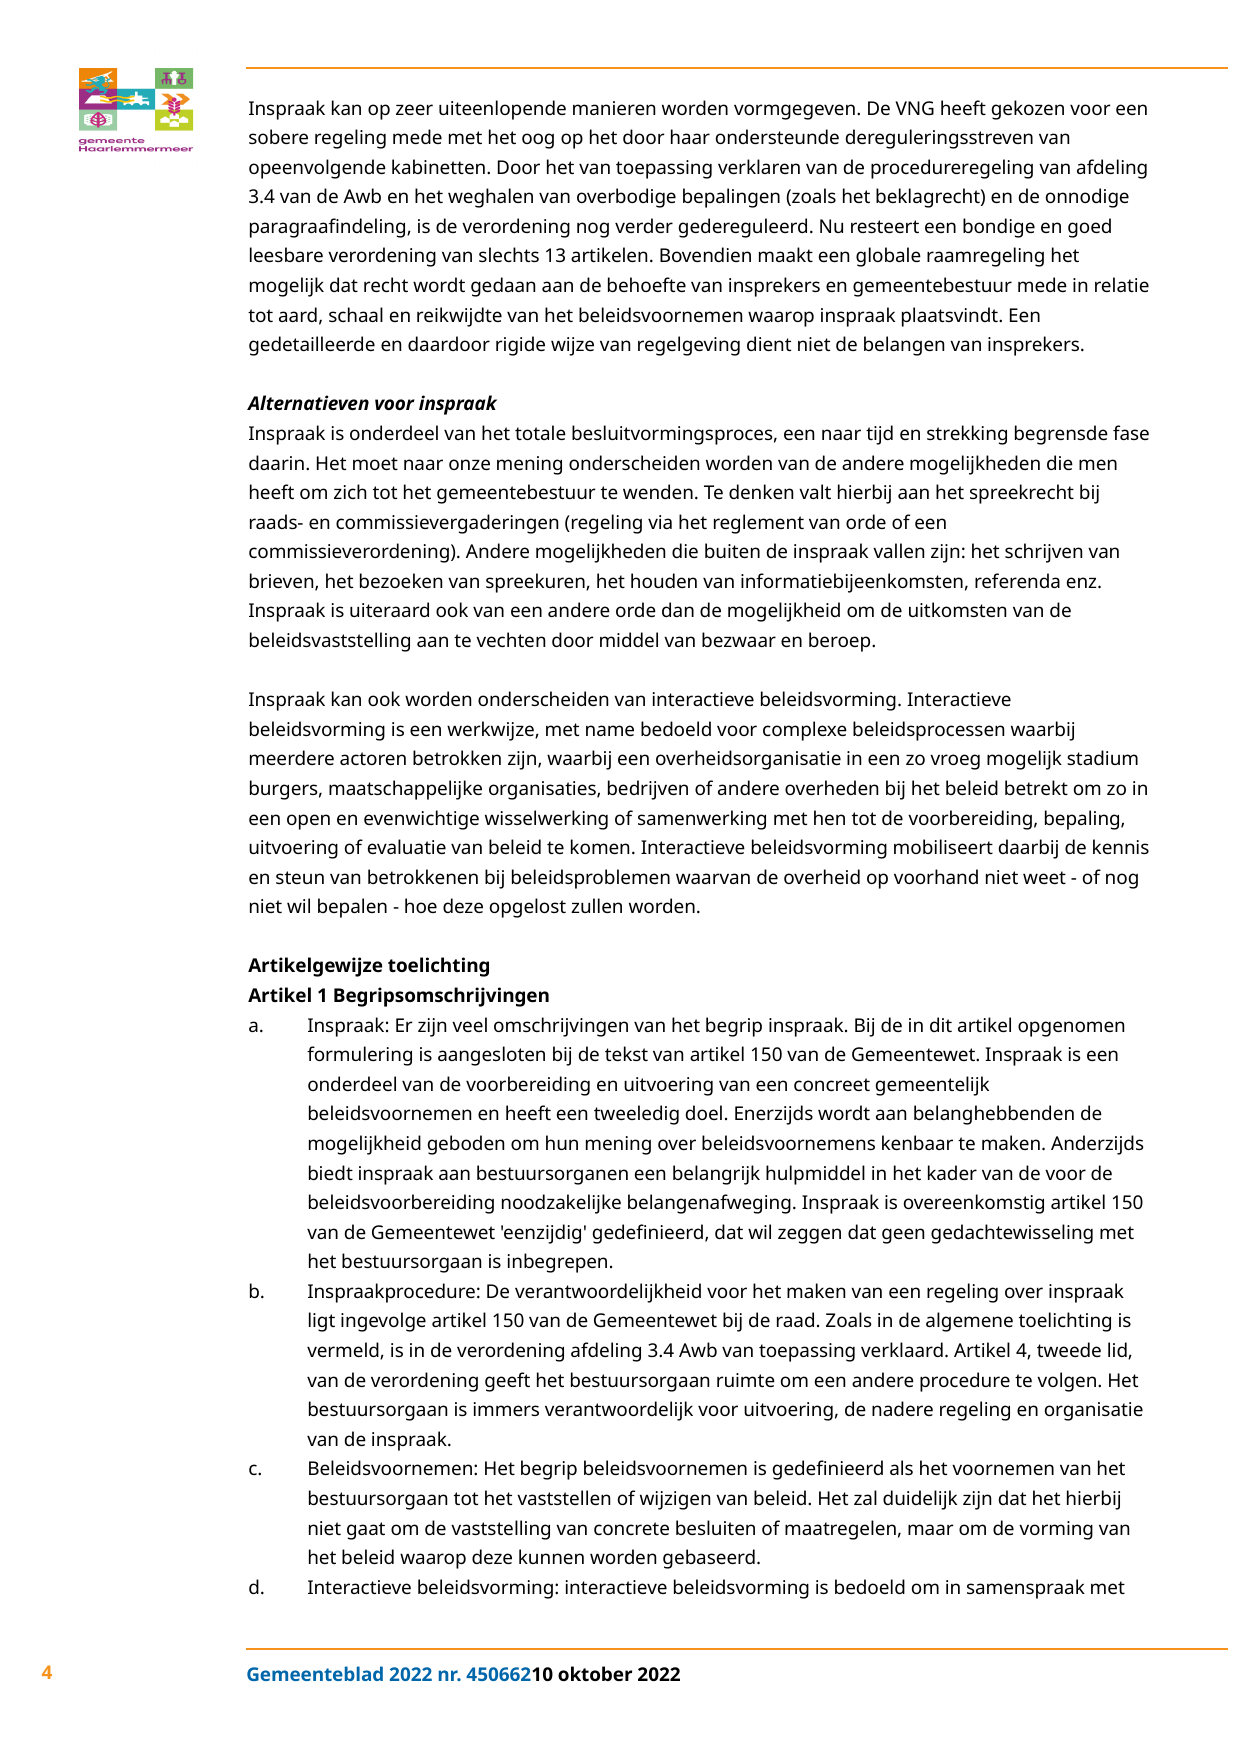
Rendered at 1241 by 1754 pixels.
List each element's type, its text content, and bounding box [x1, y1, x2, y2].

list Inspraak: Er zijn veel omschrijvingen van het begrip inspraak. Bij de in dit artikel opgenomen formulering is aangesloten bij de tekst van artikel 150 van de Gemeentewet. Inspraak is een onderdeel van de voorbereiding en uitvoering van een concreet gemeentelijk beleidsvoornemen en heeft een tweeledig doel. Enerzijds wordt aan belanghebbenden de mogelijkheid geboden om hun mening over beleidsvoornemens kenbaar te maken. Anderzijds biedt inspraak aan bestuursorganen een belangrijk hulpmiddel in het kader van de voor de beleidsvoorbereiding noodzakelijke belangenafweging. Inspraak is overeenkomstig artikel 150 van de Gemeentewet 'eenzijdig' gedefinieerd, dat wil zeggen dat geen gedachtewisseling met het bestuursorgaan is inbegrepen. [248, 1012, 1152, 1274]
text Inspraak kan op zeer uiteenlopende manieren worden vormgegeven. De VNG heeft gekozen voor een sobere regeling mede met het oog op het door haar ondersteunde dereguleringsstreven van opeenvolgende kabinetten. Door het van toepassing verklaren van de procedureregeling van afdeling 3.4 van de Awb en het weghalen van overbodige bepalingen (zoals het beklagrecht) en de onnodige paragraafindeling, is de verordening nog verder gedereguleerd. Nu resteert een bondige en goed leesbare verordening van slechts 13 artikelen. Bovendien maakt een globale raamregeling het mogelijk dat recht wordt gedaan aan de behoefte van insprekers en gemeentebestuur mede in relatie tot aard, schaal en reikwijdte van het beleidsvoornemen waarop inspraak plaatsvindt. Een gedetailleerde en daardoor rigide wijze van regelgeving dient niet de belangen van insprekers. [248, 95, 1152, 357]
list Interactieve beleidsvorming: interactieve beleidsvorming is bedoeld om in samenspraak met [248, 1574, 1152, 1600]
text Alternatieven voor inspraak [248, 391, 1152, 416]
picture [41, 47, 231, 172]
text Artikel 1 Begripsomschrijvingen [248, 982, 1152, 1008]
list Inspraakprocedure: De verantwoordelijkheid voor het maken van een regeling over inspraak ligt ingevolge artikel 150 van de Gemeentewet bij de raad. Zoals in de algemene toelichting is vermeld, is in de verordening afdeling 3.4 Awb van toepassing verklaard. Artikel 4, tweede lid, van de verordening geeft het bestuursorgaan ruimte om een andere procedure te volgen. Het bestuursorgaan is immers verantwoordelijk voor uitvoering, de nadere regeling en organisatie van de inspraak. [248, 1278, 1152, 1452]
text Inspraak is onderdeel van het totale besluitvormingsproces, een naar tijd en strekking begrensde fase daarin. Het moet naar onze mening onderscheiden worden van de andere mogelijkheden die men heeft om zich tot het gemeentebestuur te wenden. Te denken valt hierbij aan het spreekrecht bij raads- en commissievergaderingen (regeling via het reglement van orde of een commissieverordening). Andere mogelijkheden die buiten de inspraak vallen zijn: het schrijven van brieven, het bezoeken van spreekuren, het houden van informatiebijeenkomsten, referenda enz. Inspraak is uiteraard ook van een andere orde dan de mogelijkheid om de uitkomsten van de beleidsvaststelling aan te vechten door middel van bezwaar en beroep. [248, 420, 1152, 653]
list Beleidsvoornemen: Het begrip beleidsvoornemen is gedefinieerd als het voornemen van het bestuursorgaan tot het vaststellen of wijzigen van beleid. Het zal duidelijk zijn dat het hierbij niet gaat om de vaststelling van concrete besluiten of maatregelen, maar om de vorming van het beleid waarop deze kunnen worden gebaseerd. [248, 1456, 1152, 1570]
text Inspraak kan ook worden onderscheiden van interactieve beleidsvorming. Interactieve beleidsvorming is een werkwijze, met name bedoeld voor complexe beleidsprocessen waarbij meerdere actoren betrokken zijn, waarbij een overheidsorganisatie in een zo vroeg mogelijk stadium burgers, maatschappelijke organisaties, bedrijven of andere overheden bij het beleid betrekt om zo in een open en evenwichtige wisselwerking of samenwerking met hen tot de voorbereiding, bepaling, uitvoering of evaluatie van beleid te komen. Interactieve beleidsvorming mobiliseert daarbij de kennis en steun van betrokkenen bij beleidsproblemen waarvan de overheid op voorhand niet weet - of nog niet wil bepalen - hoe deze opgelost zullen worden. [248, 686, 1152, 919]
text Artikelgewijze toelichting [248, 953, 1152, 978]
